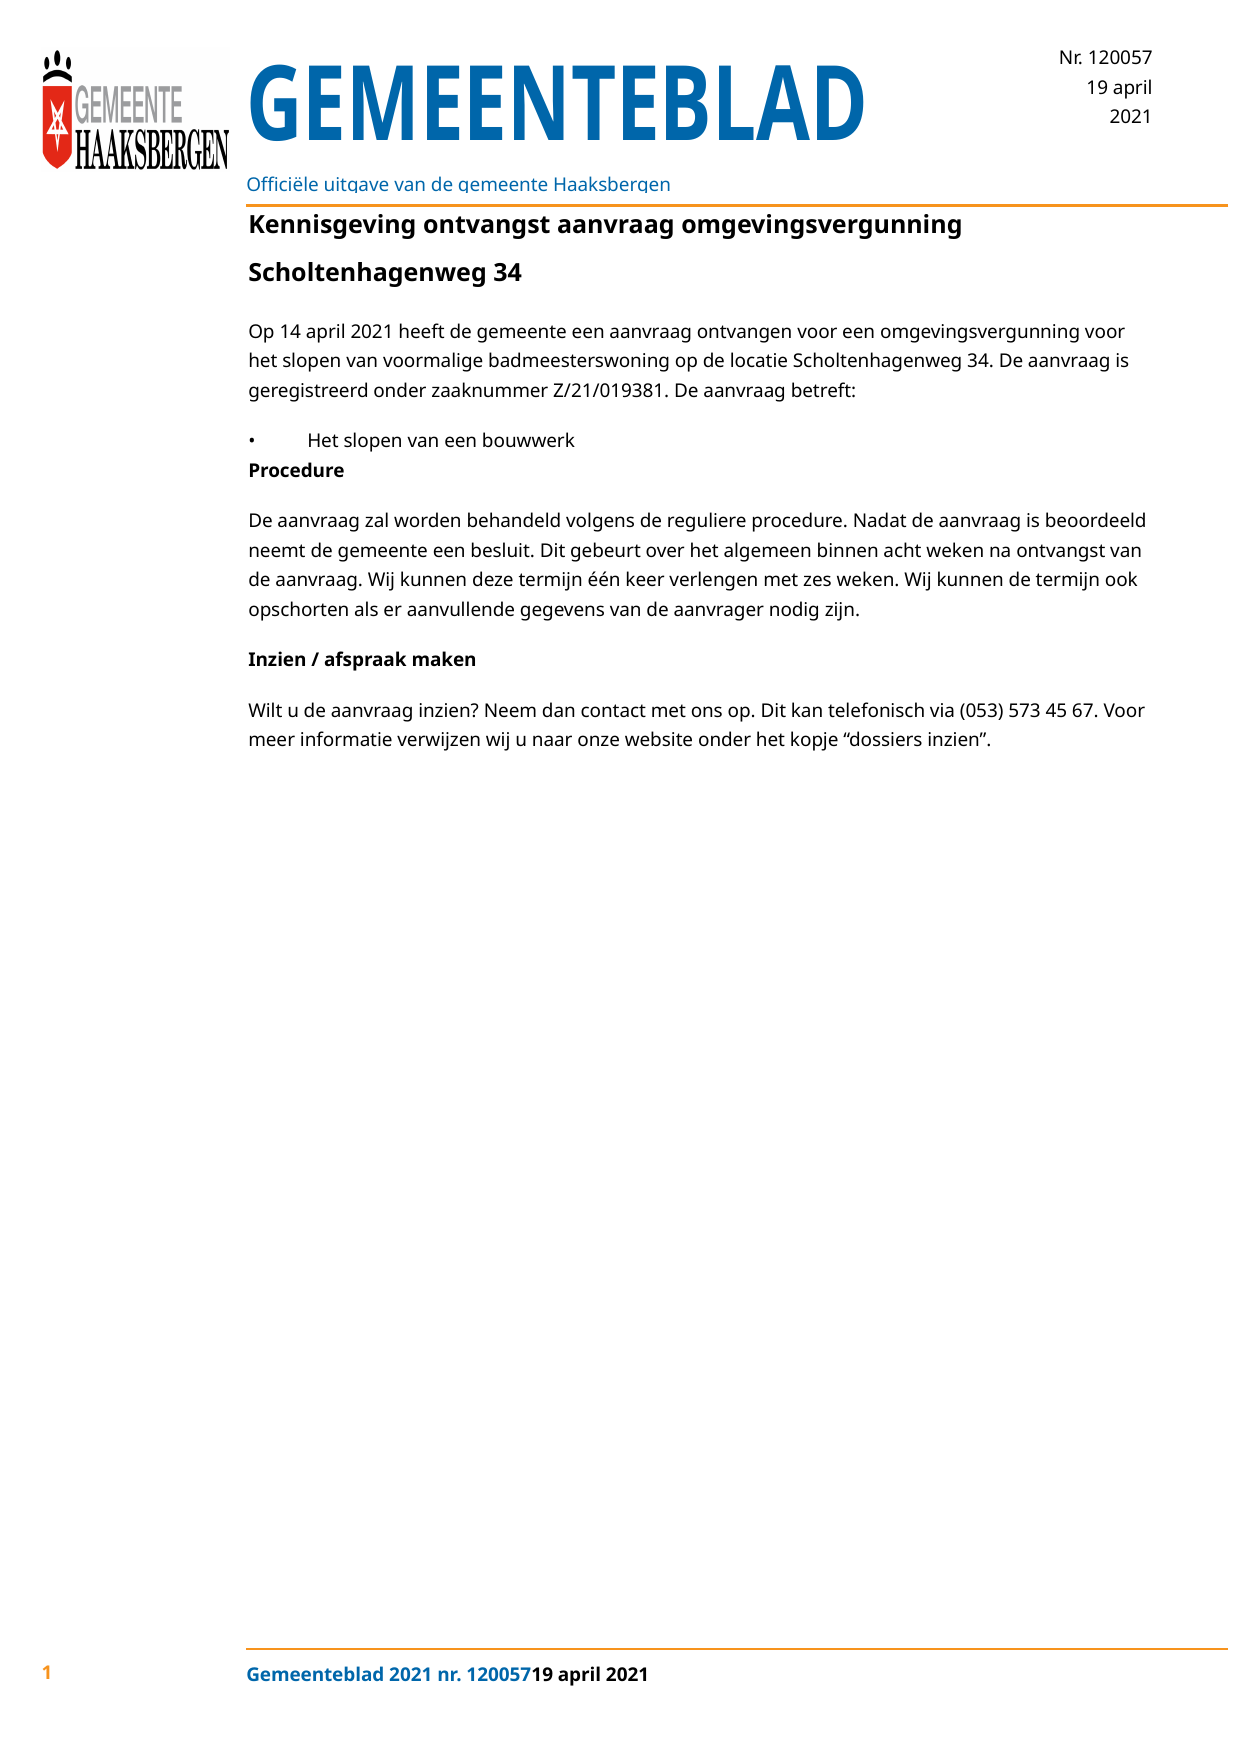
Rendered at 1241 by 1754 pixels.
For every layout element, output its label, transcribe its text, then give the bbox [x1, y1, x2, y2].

text Procedure [248, 457, 1152, 483]
text Op 14 april 2021 heeft de gemeente een aanvraag ontvangen voor een omgevingsvergunning voor het slopen van voormalige badmeesterswoning op de locatie Scholtenhagenweg 34. De aanvraag is geregistreerd onder zaaknummer Z/21/019381. De aanvraag betreft: [248, 318, 1152, 403]
text Kennisgeving ontvangst aanvraag omgevingsvergunning Scholtenhagenweg 34 [248, 207, 1152, 288]
list Het slopen van een bouwwerk [248, 427, 1152, 453]
picture [41, 47, 231, 172]
text Wilt u de aanvraag inzien? Neem dan contact met ons op. Dit kan telefonisch via (053) 573 45 67. Voor meer informatie verwijzen wij u naar onze website onder het kopje “dossiers inzien”. [248, 697, 1152, 752]
text De aanvraag zal worden behandeld volgens de reguliere procedure. Nadat de aanvraag is beoordeeld neemt de gemeente een besluit. Dit gebeurt over het algemeen binnen acht weken na ontvangst van de aanvraag. Wij kunnen deze termijn één keer verlengen met zes weken. Wij kunnen de termijn ook opschorten als er aanvullende gegevens van de aanvrager nodig zijn. [248, 507, 1152, 622]
text Inzien / afspraak maken [248, 647, 1152, 672]
